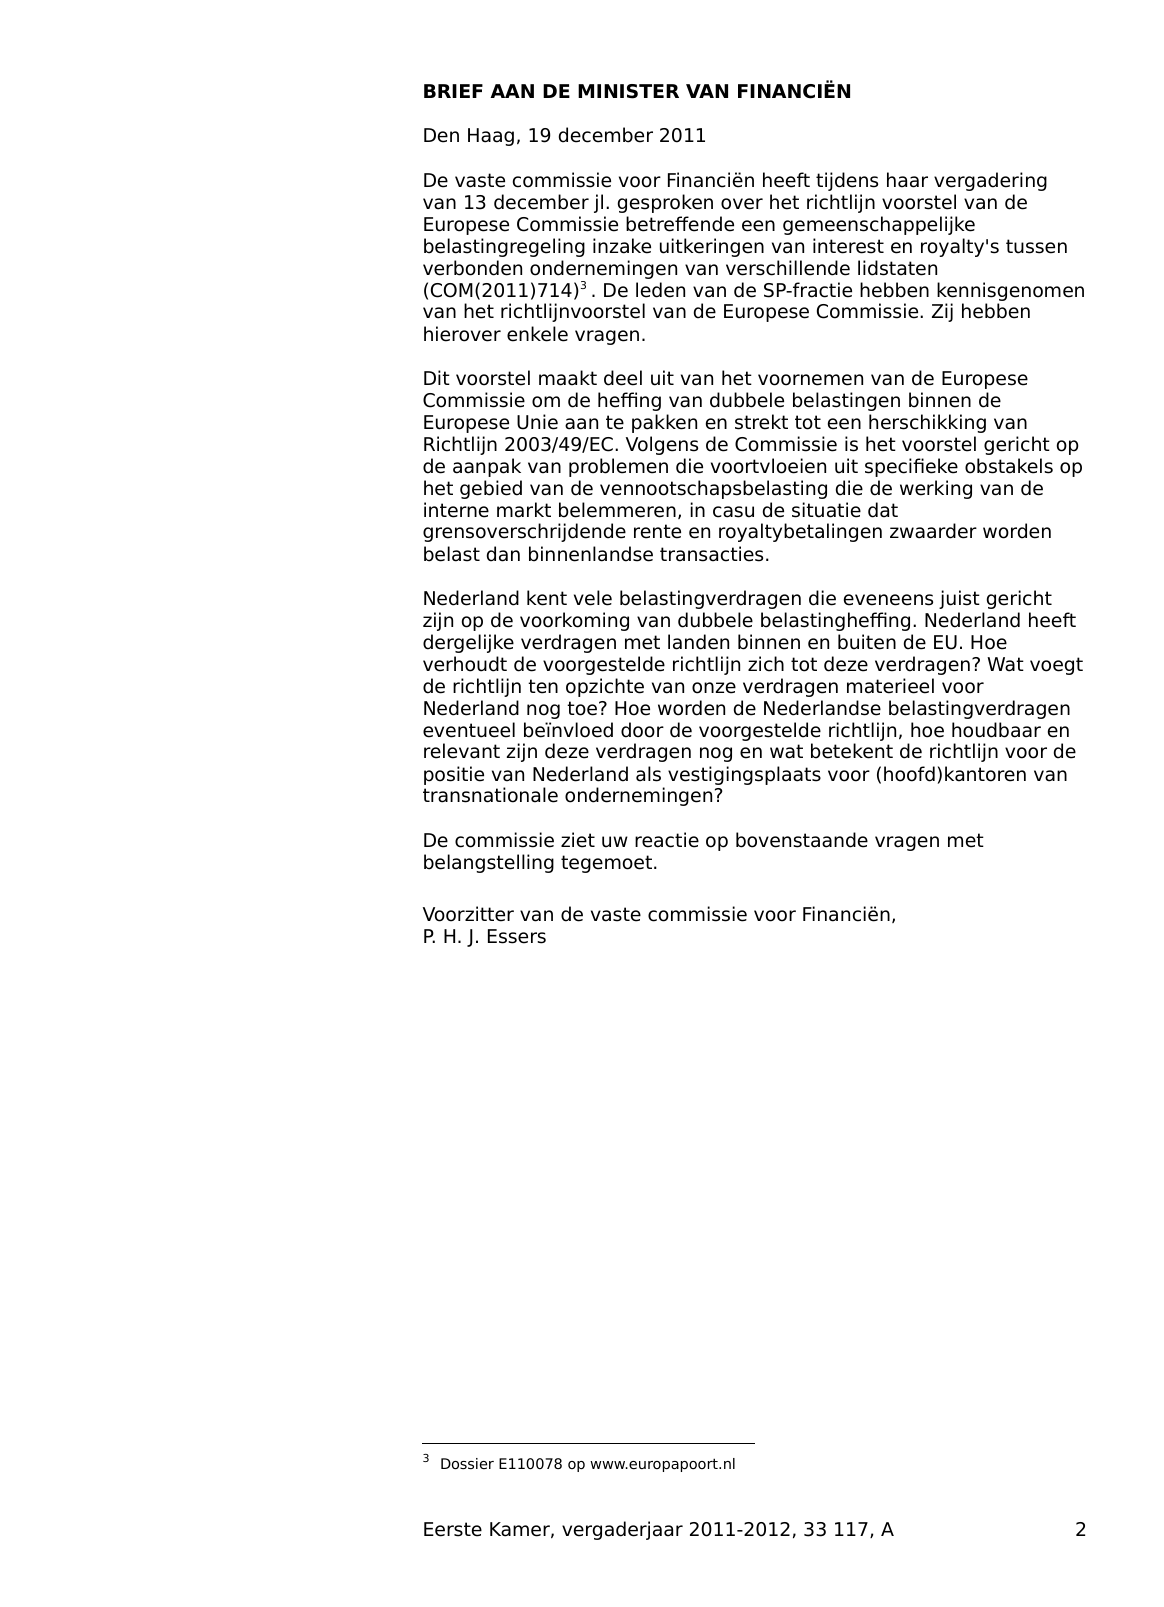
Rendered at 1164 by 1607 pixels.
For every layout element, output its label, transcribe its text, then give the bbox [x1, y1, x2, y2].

text Dit voorstel maakt deel uit van het voornemen van de Europese Commissie om de heffing van dubbele belastingen binnen de Europese Unie aan te pakken en strekt tot een herschikking van Richtlijn 2003/49/EC. Volgens de Commissie is het voorstel gericht op de aanpak van problemen die voortvloeien uit specifieke obstakels op het gebied van de vennootschapsbelasting die de werking van de interne markt belemmeren, in casu de situatie dat grensoverschrijdende rente en royaltybetalingen zwaarder worden belast dan binnenlandse transacties. [422, 368, 1087, 565]
text De commissie ziet uw reactie op bovenstaande vragen met belangstelling tegemoet. [422, 829, 1087, 873]
text Den Haag, 19 december 2011 [422, 125, 1087, 147]
text Voorzitter van de vaste commissie voor Financiën, P. H. J. Essers [422, 903, 1087, 947]
text Nederland kent vele belastingverdragen die eveneens juist gericht zijn op de voorkoming van dubbele belastingheffing. Nederland heeft dergelijke verdragen met landen binnen en buiten de EU. Hoe verhoudt de voorgestelde richtlijn zich tot deze verdragen? Wat voegt de richtlijn ten opzichte van onze verdragen materieel voor Nederland nog toe? Hoe worden de Nederlandse belastingverdragen eventueel beïnvloed door de voorgestelde richtlijn, hoe houdbaar en relevant zijn deze verdragen nog en wat betekent de richtlijn voor de positie van Nederland als vestigingsplaats voor (hoofd)kantoren van transnationale ondernemingen? [422, 588, 1087, 807]
text De vaste commissie voor Financiën heeft tijdens haar vergadering van 13 december jl. gesproken over het richtlijn voorstel van de Europese Commissie betreffende een gemeenschappelijke belastingregeling inzake uitkeringen van interest en royalty's tussen verbonden ondernemingen van verschillende lidstaten (COM(2011)714). De leden van de SP-fractie hebben kennisgenomen van het richtlijnvoorstel van de Europese Commissie. Zij hebben hierover enkele vragen. [422, 169, 1087, 345]
subtitle BRIEF AAN DE MINISTER VAN FINANCIËN [422, 81, 1087, 103]
text Dossier E110078 op www.europapoort.nl [422, 1452, 1087, 1474]
